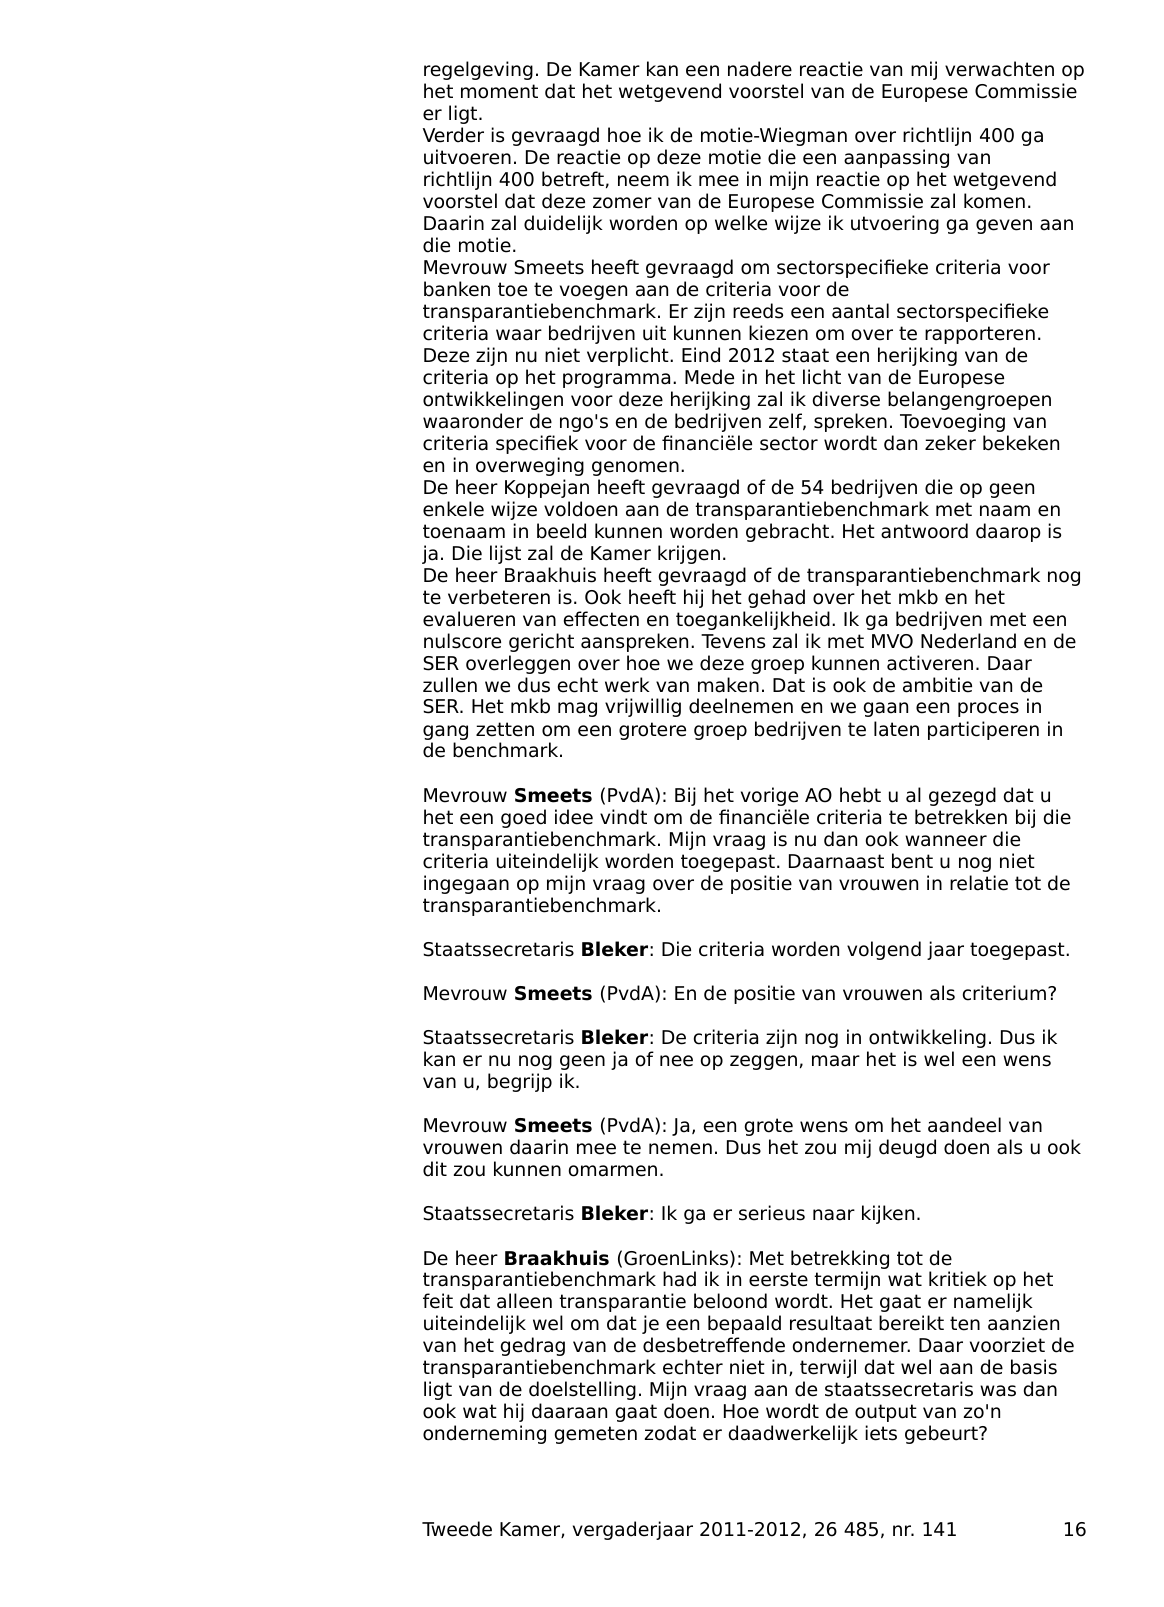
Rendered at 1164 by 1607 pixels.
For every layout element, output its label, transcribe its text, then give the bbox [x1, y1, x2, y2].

text Staatssecretaris Bleker: Die criteria worden volgend jaar toegepast. [422, 939, 1087, 961]
text Staatssecretaris Bleker: De criteria zijn nog in ontwikkeling. Dus ik kan er nu nog geen ja of nee op zeggen, maar het is wel een wens van u, begrijp ik. [422, 1027, 1087, 1093]
text Staatssecretaris Bleker: Ik ga er serieus naar kijken. [422, 1203, 1087, 1225]
text De heer Braakhuis heeft gevraagd of de transparantiebenchmark nog te verbeteren is. Ook heeft hij het gehad over het mkb en het evalueren van effecten en toegankelijkheid. Ik ga bedrijven met een nulscore gericht aanspreken. Tevens zal ik met MVO Nederland en de SER overleggen over hoe we deze groep kunnen activeren. Daar zullen we dus echt werk van maken. Dat is ook de ambitie van de SER. Het mkb mag vrijwillig deelnemen en we gaan een proces in gang zetten om een grotere groep bedrijven te laten participeren in de benchmark. [422, 564, 1087, 762]
text Mevrouw Smeets (PvdA): Ja, een grote wens om het aandeel van vrouwen daarin mee te nemen. Dus het zou mij deugd doen als u ook dit zou kunnen omarmen. [422, 1115, 1087, 1181]
text Verder is gevraagd hoe ik de motie-Wiegman over richtlijn 400 ga uitvoeren. De reactie op deze motie die een aanpassing van richtlijn 400 betreft, neem ik mee in mijn reactie op het wetgevend voorstel dat deze zomer van de Europese Commissie zal komen. Daarin zal duidelijk worden op welke wijze ik utvoering ga geven aan die motie. [422, 125, 1087, 257]
text Mevrouw Smeets (PvdA): En de positie van vrouwen als criterium? [422, 983, 1087, 1005]
text Mevrouw Smeets heeft gevraagd om sectorspecifieke criteria voor banken toe te voegen aan de criteria voor de transparantiebenchmark. Er zijn reeds een aantal sectorspecifieke criteria waar bedrijven uit kunnen kiezen om over te rapporteren. Deze zijn nu niet verplicht. Eind 2012 staat een herijking van de criteria op het programma. Mede in het licht van de Europese ontwikkelingen voor deze herijking zal ik diverse belangengroepen waaronder de ngo's en de bedrijven zelf, spreken. Toevoeging van criteria specifiek voor de financiële sector wordt dan zeker bekeken en in overweging genomen. [422, 257, 1087, 477]
text De heer Braakhuis (GroenLinks): Met betrekking tot de transparantiebenchmark had ik in eerste termijn wat kritiek op het feit dat alleen transparantie beloond wordt. Het gaat er namelijk uiteindelijk wel om dat je een bepaald resultaat bereikt ten aanzien van het gedrag van de desbetreffende ondernemer. Daar voorziet de transparantiebenchmark echter niet in, terwijl dat wel aan de basis ligt van de doelstelling. Mijn vraag aan de staatssecretaris was dan ook wat hij daaraan gaat doen. Hoe wordt de output van zo'n onderneming gemeten zodat er daadwerkelijk iets gebeurt? [422, 1247, 1087, 1445]
text De heer Koppejan heeft gevraagd of de 54 bedrijven die op geen enkele wijze voldoen aan de transparantiebenchmark met naam en toenaam in beeld kunnen worden gebracht. Het antwoord daarop is ja. Die lijst zal de Kamer krijgen. [422, 477, 1087, 564]
text Mevrouw Smeets (PvdA): Bij het vorige AO hebt u al gezegd dat u het een goed idee vindt om de financiële criteria te betrekken bij die transparantiebenchmark. Mijn vraag is nu dan ook wanneer die criteria uiteindelijk worden toegepast. Daarnaast bent u nog niet ingegaan op mijn vraag over de positie van vrouwen in relatie tot de transparantiebenchmark. [422, 784, 1087, 916]
text regelgeving. De Kamer kan een nadere reactie van mij verwachten op het moment dat het wetgevend voorstel van de Europese Commissie er ligt. [422, 59, 1087, 125]
